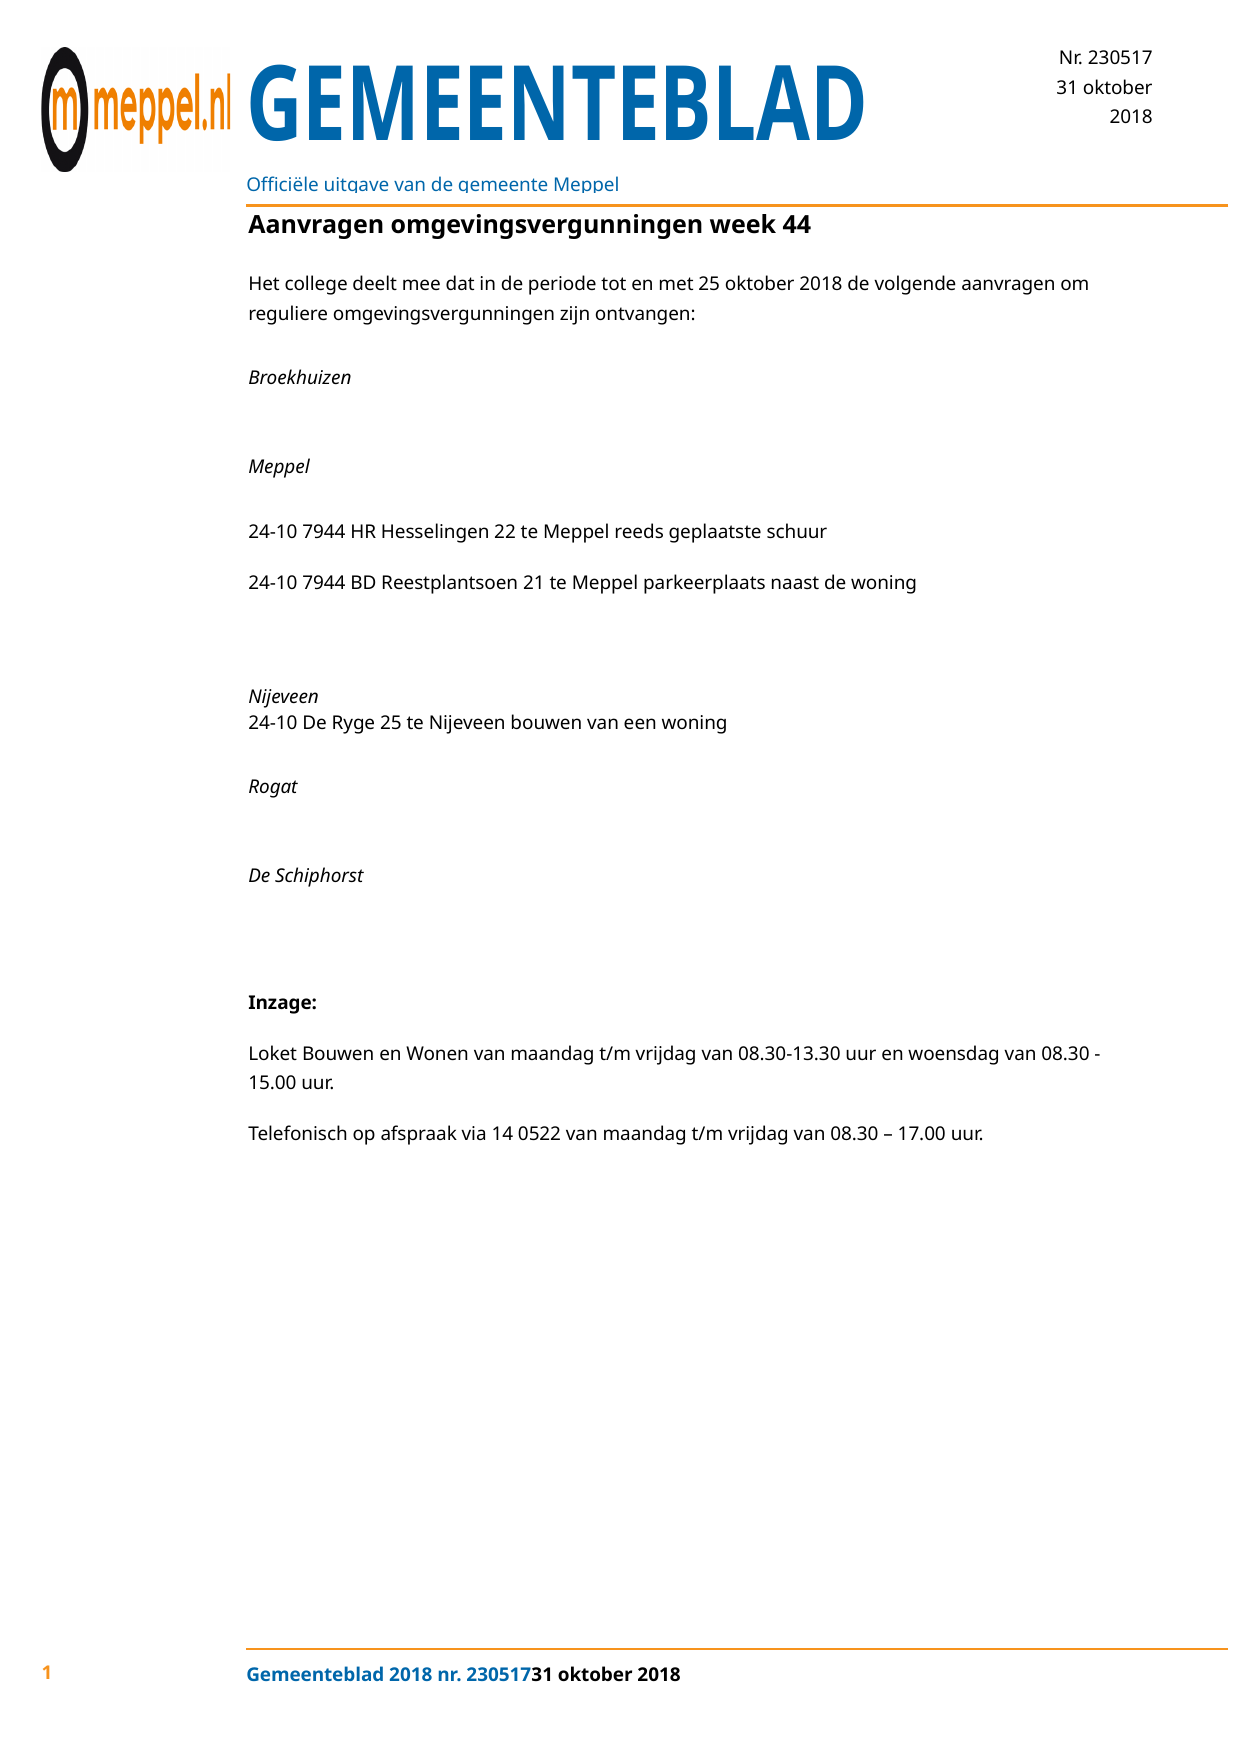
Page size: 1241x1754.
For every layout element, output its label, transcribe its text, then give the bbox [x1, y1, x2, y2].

text Inzage: [248, 989, 1152, 1015]
text Loket Bouwen en Wonen van maandag t/m vrijdag van 08.30-13.30 uur en woensdag van 08.30 - 15.00 uur. [248, 1040, 1152, 1095]
text Meppel [248, 453, 1152, 479]
picture [41, 47, 231, 172]
text Rogat [248, 773, 1152, 799]
text Aanvragen omgevingsvergunningen week 44 [248, 207, 1152, 241]
text Nijeveen [248, 683, 1152, 709]
text 24-10 7944 BD Reestplantsoen 21 te Meppel parkeerplaats naast de woning [248, 569, 1152, 595]
text 24-10 7944 HR Hesselingen 22 te Meppel reeds geplaatste schuur [248, 518, 1152, 544]
text Telefonisch op afspraak via 14 0522 van maandag t/m vrijdag van 08.30 – 17.00 uur. [248, 1120, 1152, 1145]
text Het college deelt mee dat in de periode tot en met 25 oktober 2018 de volgende aanvragen om reguliere omgevingsvergunningen zijn ontvangen: [248, 270, 1152, 326]
text Broekhuizen [248, 364, 1152, 389]
text De Schiphorst [248, 863, 1152, 888]
text 24-10 De Ryge 25 te Nijeveen bouwen van een woning [248, 709, 1152, 735]
